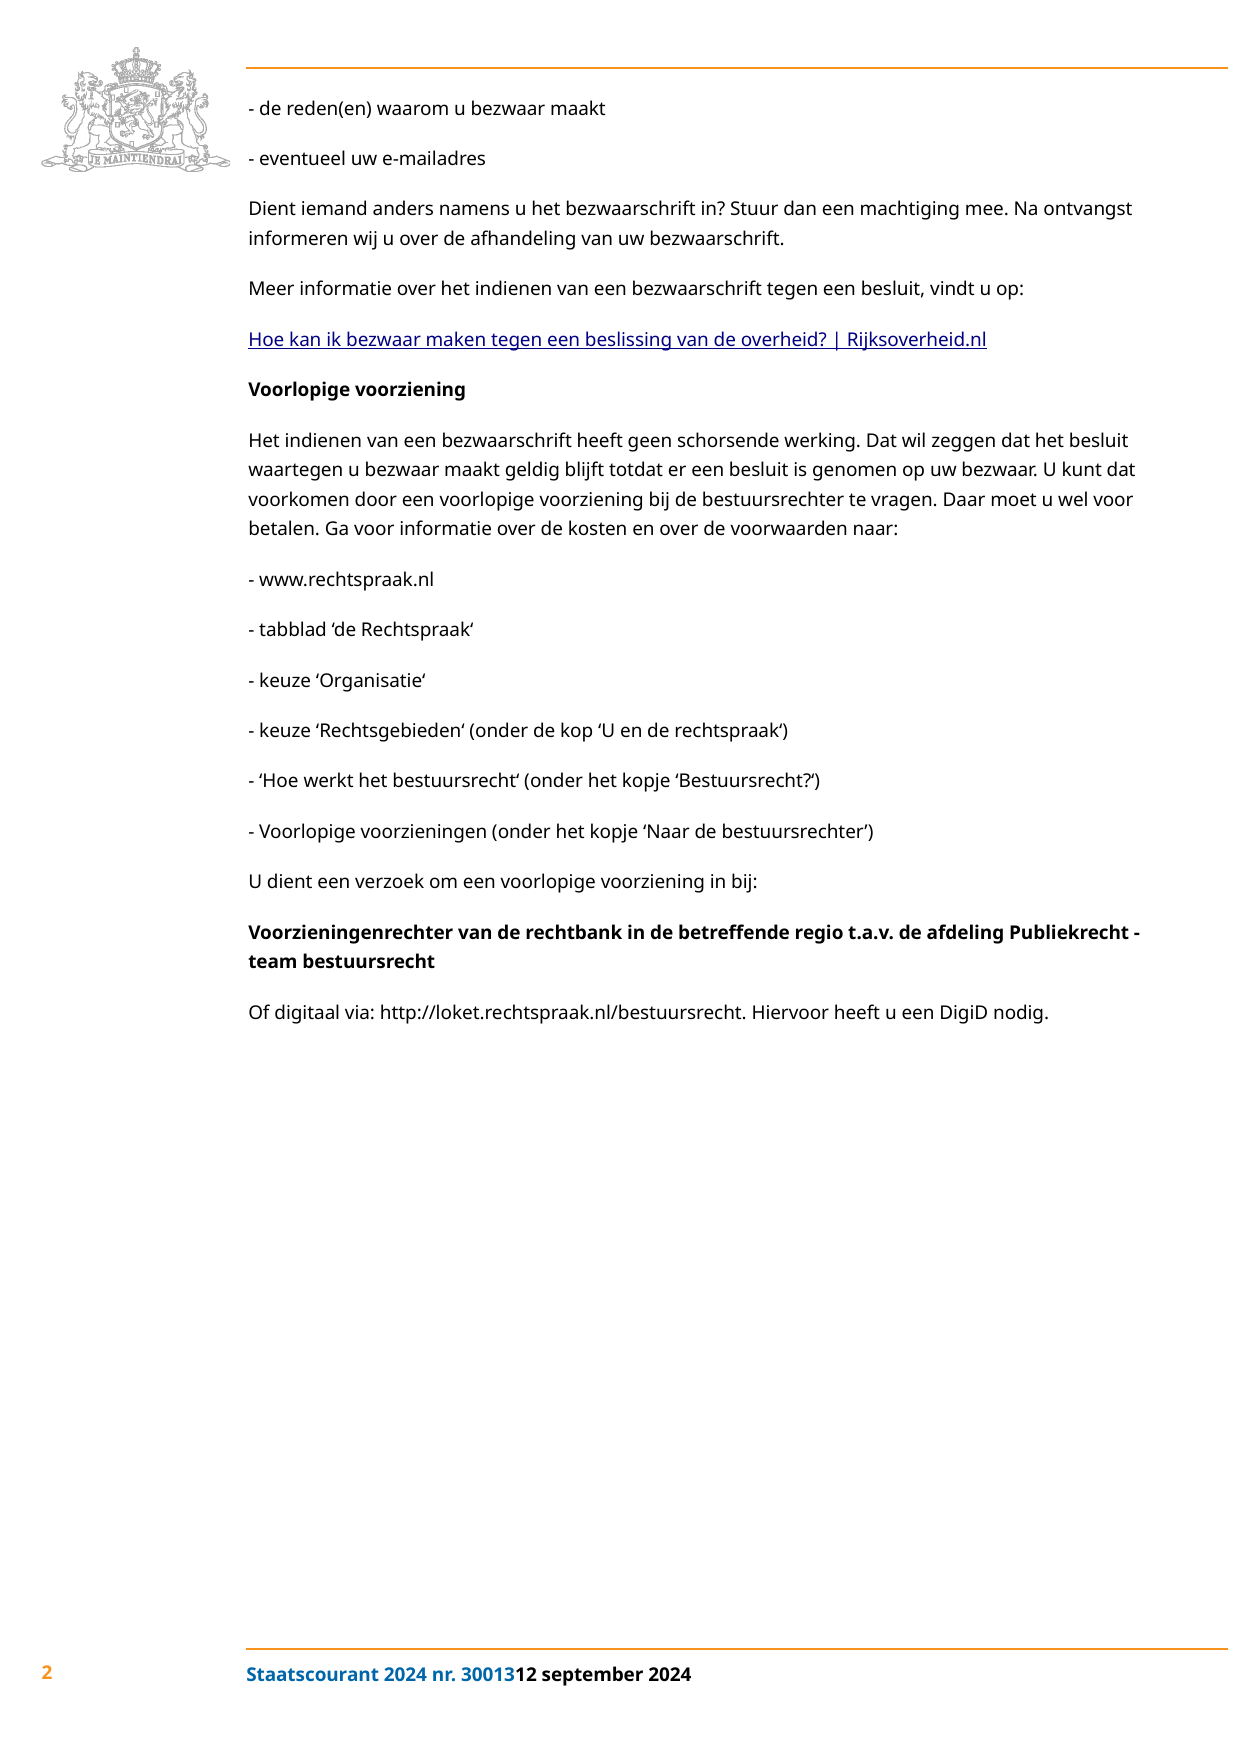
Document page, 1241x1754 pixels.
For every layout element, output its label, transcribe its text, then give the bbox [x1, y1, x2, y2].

text Of digitaal via: http://loket.rechtspraak.nl/bestuursrecht. Hiervoor heeft u een DigiD nodig. [248, 999, 1152, 1025]
text - tabblad ‘de Rechtspraak‘ [248, 616, 1152, 642]
picture [41, 47, 231, 172]
text - eventueel uw e-mailadres [248, 145, 1152, 171]
text - keuze ‘Organisatie‘ [248, 667, 1152, 693]
text - ‘Hoe werkt het bestuursrecht‘ (onder het kopje ‘Bestuursrecht?‘) [248, 768, 1152, 793]
text Meer informatie over het indienen van een bezwaarschrift tegen een besluit, vindt u op: [248, 276, 1152, 301]
text Voorzieningenrechter van de rechtbank in de betreffende regio t.a.v. de afdeling Publiekrecht - team bestuursrecht [248, 919, 1152, 974]
text - de reden(en) waarom u bezwaar maakt [248, 95, 1152, 121]
text Dient iemand anders namens u het bezwaarschrift in? Stuur dan een machtiging mee. Na ontvangst informeren wij u over de afhandeling van uw bezwaarschrift. [248, 196, 1152, 251]
text Voorlopige voorziening [248, 376, 1152, 402]
text - Voorlopige voorzieningen (onder het kopje ‘Naar de bestuursrechter’) [248, 818, 1152, 844]
text - keuze ‘Rechtsgebieden‘ (onder de kop ‘U en de rechtspraak‘) [248, 717, 1152, 743]
text Het indienen van een bezwaarschrift heeft geen schorsende werking. Dat wil zeggen dat het besluit waartegen u bezwaar maakt geldig blijft totdat er een besluit is genomen op uw bezwaar. U kunt dat voorkomen door een voorlopige voorziening bij de bestuursrechter te vragen. Daar moet u wel voor betalen. Ga voor informatie over de kosten en over de voorwaarden naar: [248, 427, 1152, 541]
text U dient een verzoek om een voorlopige voorziening in bij: [248, 868, 1152, 894]
text Hoe kan ik bezwaar maken tegen een beslissing van de overheid? | Rijksoverheid.nl [248, 326, 1152, 352]
text - www.rechtspraak.nl [248, 566, 1152, 592]
